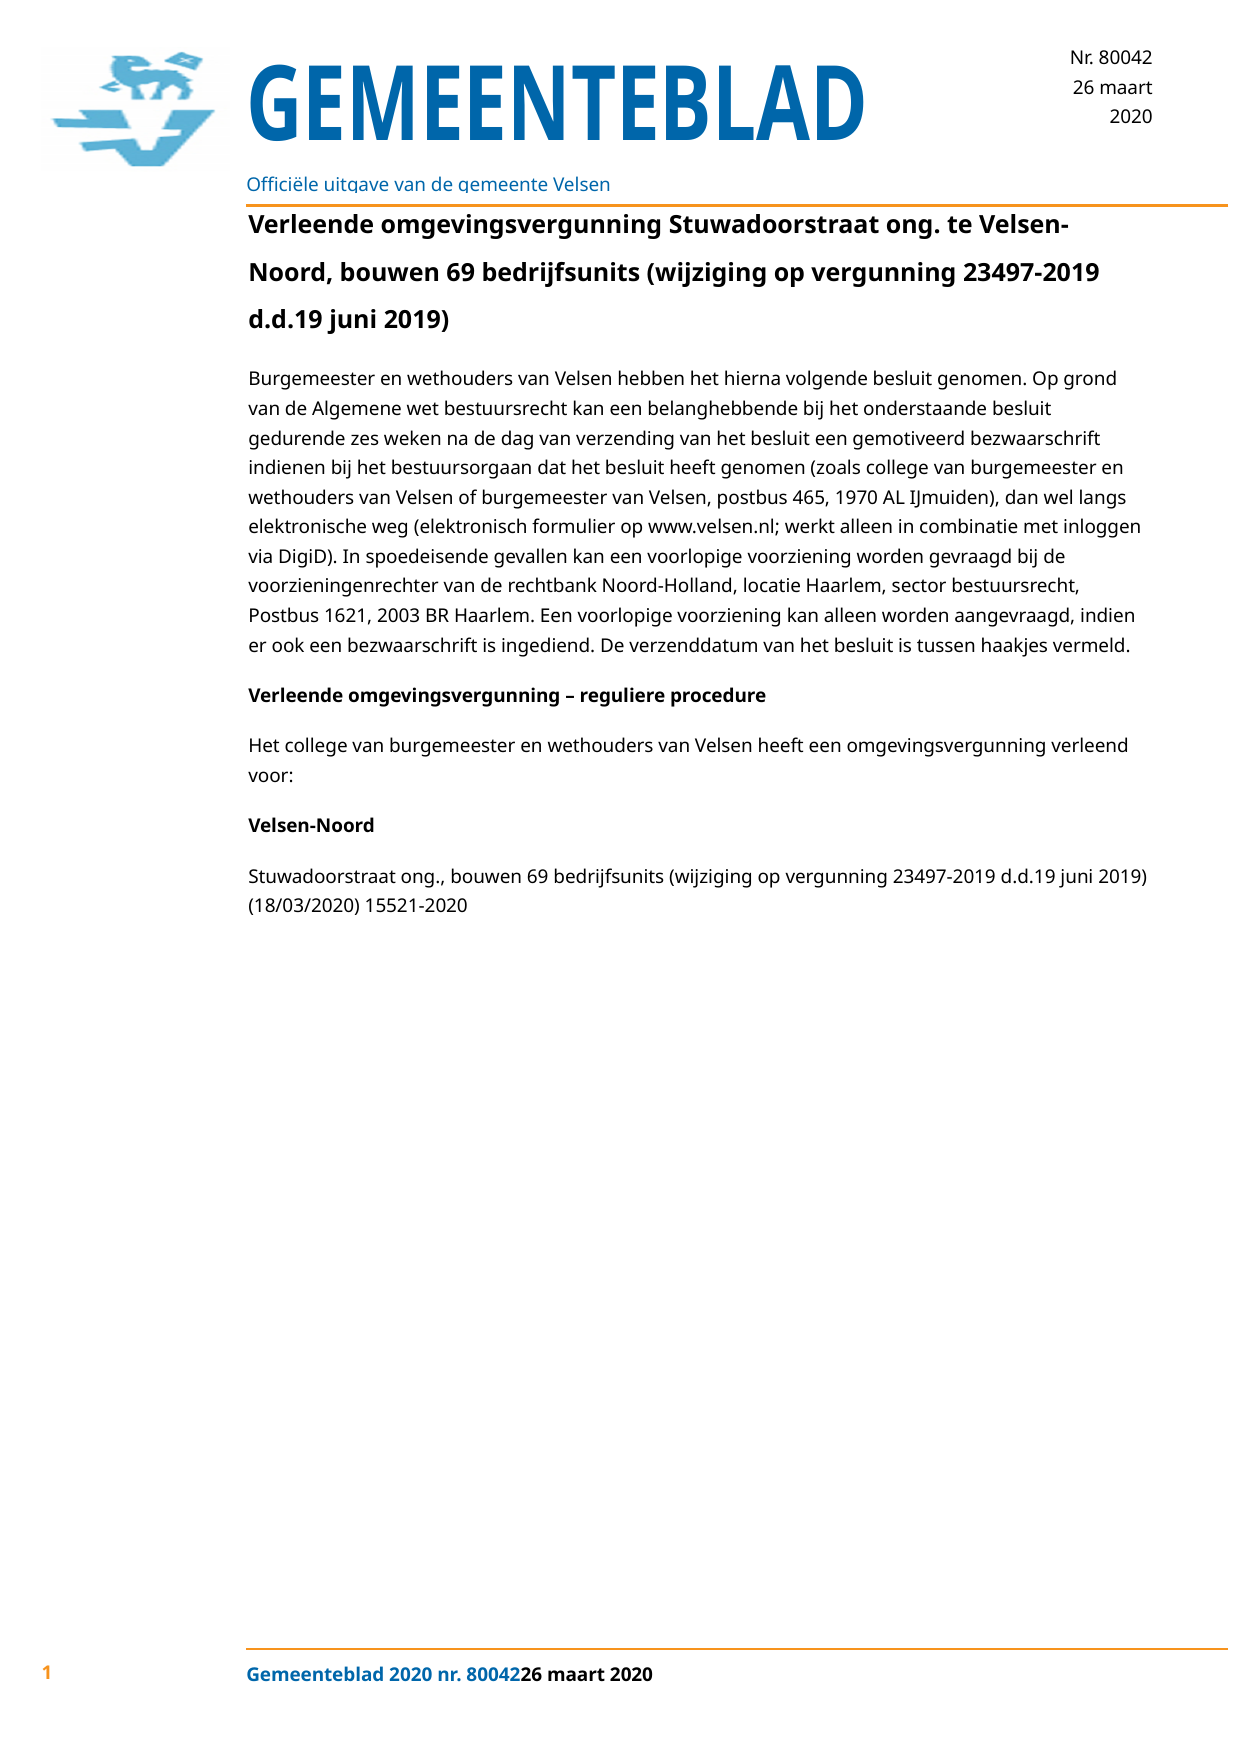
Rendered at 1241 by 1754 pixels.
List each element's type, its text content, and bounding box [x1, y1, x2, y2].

text Velsen-Noord [248, 813, 1152, 838]
text Burgemeester en wethouders van Velsen hebben het hierna volgende besluit genomen. Op grond van de Algemene wet bestuursrecht kan een belanghebbende bij het onderstaande besluit gedurende zes weken na de dag van verzending van het besluit een gemotiveerd bezwaarschrift indienen bij het bestuursorgaan dat het besluit heeft genomen (zoals college van burgemeester en wethouders van Velsen of burgemeester van Velsen, postbus 465, 1970 AL IJmuiden), dan wel langs elektronische weg (elektronisch formulier op www.velsen.nl; werkt alleen in combinatie met inloggen via DigiD). In spoedeisende gevallen kan een voorlopige voorziening worden gevraagd bij de voorzieningenrechter van de rechtbank Noord-Holland, locatie Haarlem, sector bestuursrecht, Postbus 1621, 2003 BR Haarlem. Een voorlopige voorziening kan alleen worden aangevraagd, indien er ook een bezwaarschrift is ingediend. De verzenddatum van het besluit is tussen haakjes vermeld. [248, 366, 1152, 657]
picture [41, 47, 231, 172]
text Het college van burgemeester en wethouders van Velsen heeft een omgevingsvergunning verleend voor: [248, 733, 1152, 788]
text Stuwadoorstraat ong., bouwen 69 bedrijfsunits (wijziging op vergunning 23497-2019 d.d.19 juni 2019) (18/03/2020) 15521-2020 [248, 863, 1152, 918]
text Verleende omgevingsvergunning Stuwadoorstraat ong. te Velsen-Noord, bouwen 69 bedrijfsunits (wijziging op vergunning 23497-2019 d.d.19 juni 2019) [248, 207, 1152, 336]
text Verleende omgevingsvergunning – reguliere procedure [248, 682, 1152, 708]
